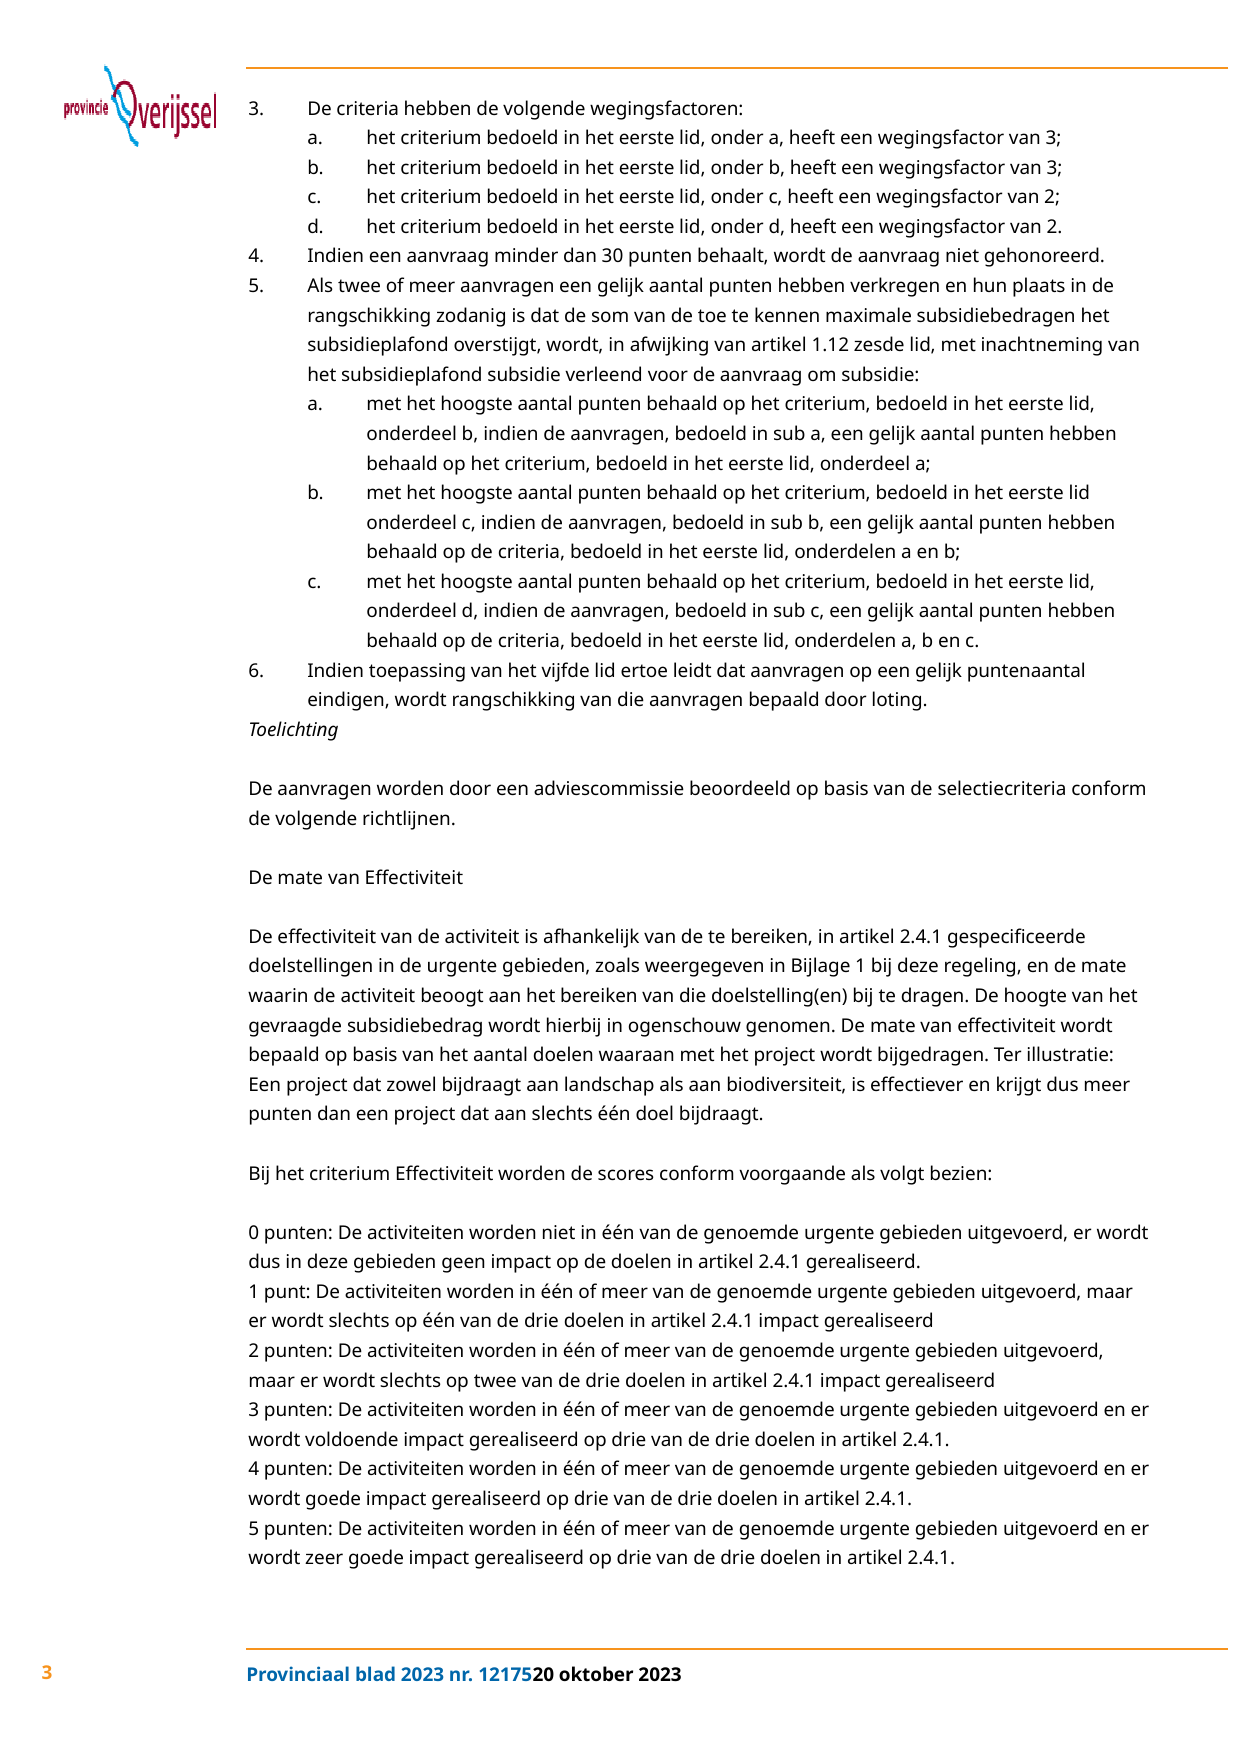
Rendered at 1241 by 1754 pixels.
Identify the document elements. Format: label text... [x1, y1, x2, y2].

list met het hoogste aantal punten behaald op het criterium, bedoeld in het eerste lid, onderdeel d, indien de aanvragen, bedoeld in sub c, een gelijk aantal punten hebben behaald op de criteria, bedoeld in het eerste lid, onderdelen a, b en c. [307, 568, 1152, 653]
list het criterium bedoeld in het eerste lid, onder c, heeft een wegingsfactor van 2; [307, 183, 1152, 209]
list Als twee of meer aanvragen een gelijk aantal punten hebben verkregen en hun plaats in de rangschikking zodanig is dat de som van de toe te kennen maximale subsidiebedragen het subsidieplafond overstijgt, wordt, in afwijking van artikel 1.12 zesde lid, met inachtneming van het subsidieplafond subsidie verleend voor de aanvraag om subsidie: [248, 272, 1152, 387]
list Indien toepassing van het vijfde lid ertoe leidt dat aanvragen op een gelijk puntenaantal eindigen, wordt rangschikking van die aanvragen bepaald door loting. [248, 657, 1152, 712]
list het criterium bedoeld in het eerste lid, onder d, heeft een wegingsfactor van 2. [307, 213, 1152, 239]
list het criterium bedoeld in het eerste lid, onder b, heeft een wegingsfactor van 3; [307, 154, 1152, 180]
list met het hoogste aantal punten behaald op het criterium, bedoeld in het eerste lid, onderdeel b, indien de aanvragen, bedoeld in sub a, een gelijk aantal punten hebben behaald op het criterium, bedoeld in het eerste lid, onderdeel a; [307, 391, 1152, 476]
text Bij het criterium Effectiviteit worden de scores conform voorgaande als volgt bezien: [248, 1160, 1152, 1186]
text De mate van Effectiviteit [248, 864, 1152, 890]
text 5 punten: De activiteiten worden in één of meer van de genoemde urgente gebieden uitgevoerd en er wordt zeer goede impact gerealiseerd op drie van de drie doelen in artikel 2.4.1. [248, 1515, 1152, 1570]
list Indien een aanvraag minder dan 30 punten behaalt, wordt de aanvraag niet gehonoreerd. [248, 243, 1152, 268]
text 3 punten: De activiteiten worden in één of meer van de genoemde urgente gebieden uitgevoerd en er wordt voldoende impact gerealiseerd op drie van de drie doelen in artikel 2.4.1. [248, 1396, 1152, 1452]
list met het hoogste aantal punten behaald op het criterium, bedoeld in het eerste lid onderdeel c, indien de aanvragen, bedoeld in sub b, een gelijk aantal punten hebben behaald op de criteria, bedoeld in het eerste lid, onderdelen a en b; [307, 479, 1152, 564]
list De criteria hebben de volgende wegingsfactoren: [248, 95, 1152, 121]
picture [41, 47, 231, 172]
list het criterium bedoeld in het eerste lid, onder a, heeft een wegingsfactor van 3; [307, 124, 1152, 150]
text Toelichting [248, 716, 1152, 742]
text 0 punten: De activiteiten worden niet in één van de genoemde urgente gebieden uitgevoerd, er wordt dus in deze gebieden geen impact op de doelen in artikel 2.4.1 gerealiseerd. [248, 1219, 1152, 1274]
text De effectiviteit van de activiteit is afhankelijk van de te bereiken, in artikel 2.4.1 gespecificeerde doelstellingen in de urgente gebieden, zoals weergegeven in Bijlage 1 bij deze regeling, en de mate waarin de activiteit beoogt aan het bereiken van die doelstelling(en) bij te dragen. De hoogte van het gevraagde subsidiebedrag wordt hierbij in ogenschouw genomen. De mate van effectiviteit wordt bepaald op basis van het aantal doelen waaraan met het project wordt bijgedragen. Ter illustratie: Een project dat zowel bijdraagt aan landschap als aan biodiversiteit, is effectiever en krijgt dus meer punten dan een project dat aan slechts één doel bijdraagt. [248, 923, 1152, 1126]
text 1 punt: De activiteiten worden in één of meer van de genoemde urgente gebieden uitgevoerd, maar er wordt slechts op één van de drie doelen in artikel 2.4.1 impact gerealiseerd [248, 1278, 1152, 1333]
text De aanvragen worden door een adviescommissie beoordeeld op basis van de selectiecriteria conform de volgende richtlijnen. [248, 775, 1152, 831]
text 4 punten: De activiteiten worden in één of meer van de genoemde urgente gebieden uitgevoerd en er wordt goede impact gerealiseerd op drie van de drie doelen in artikel 2.4.1. [248, 1456, 1152, 1511]
text 2 punten: De activiteiten worden in één of meer van de genoemde urgente gebieden uitgevoerd, maar er wordt slechts op twee van de drie doelen in artikel 2.4.1 impact gerealiseerd [248, 1337, 1152, 1393]
